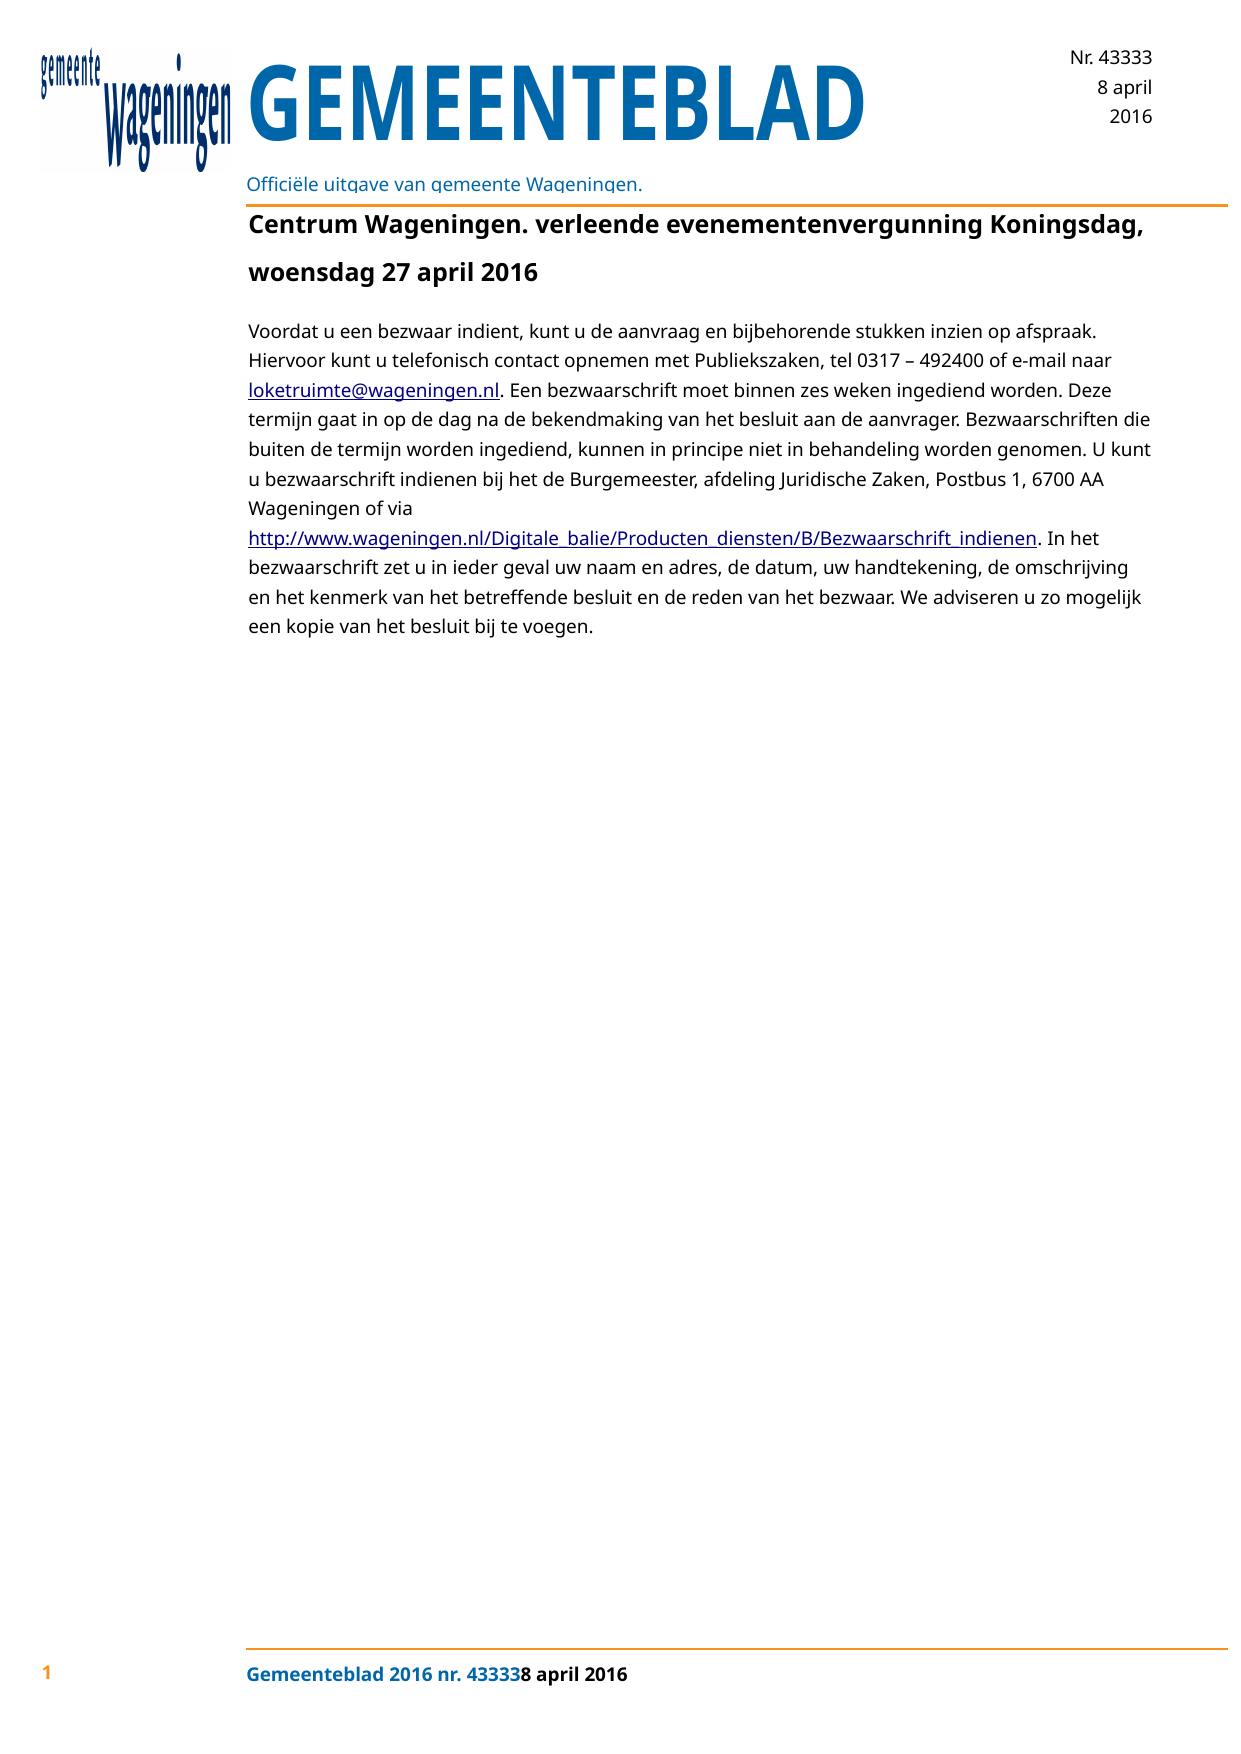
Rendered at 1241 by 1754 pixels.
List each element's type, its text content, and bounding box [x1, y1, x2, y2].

picture [41, 47, 231, 172]
text Voordat u een bezwaar indient, kunt u de aanvraag en bijbehorende stukken inzien op afspraak. Hiervoor kunt u telefonisch contact opnemen met Publiekszaken, tel 0317 – 492400 of e-mail naar loketruimte@wageningen.nl. Een bezwaarschrift moet binnen zes weken ingediend worden. Deze termijn gaat in op de dag na de bekendmaking van het besluit aan de aanvrager. Bezwaarschriften die buiten de termijn worden ingediend, kunnen in principe niet in behandeling worden genomen. U kunt u bezwaarschrift indienen bij het de Burgemeester, afdeling Juridische Zaken, Postbus 1, 6700 AA Wageningen of via http://www.wageningen.nl/Digitale_balie/Producten_diensten/B/Bezwaarschrift_indienen. In het bezwaarschrift zet u in ieder geval uw naam en adres, de datum, uw handtekening, de omschrijving en het kenmerk van het betreffende besluit en de reden van het bezwaar. We adviseren u zo mogelijk een kopie van het besluit bij te voegen. [248, 318, 1152, 639]
text Centrum Wageningen. verleende evenementenvergunning Koningsdag, woensdag 27 april 2016 [248, 207, 1152, 288]
